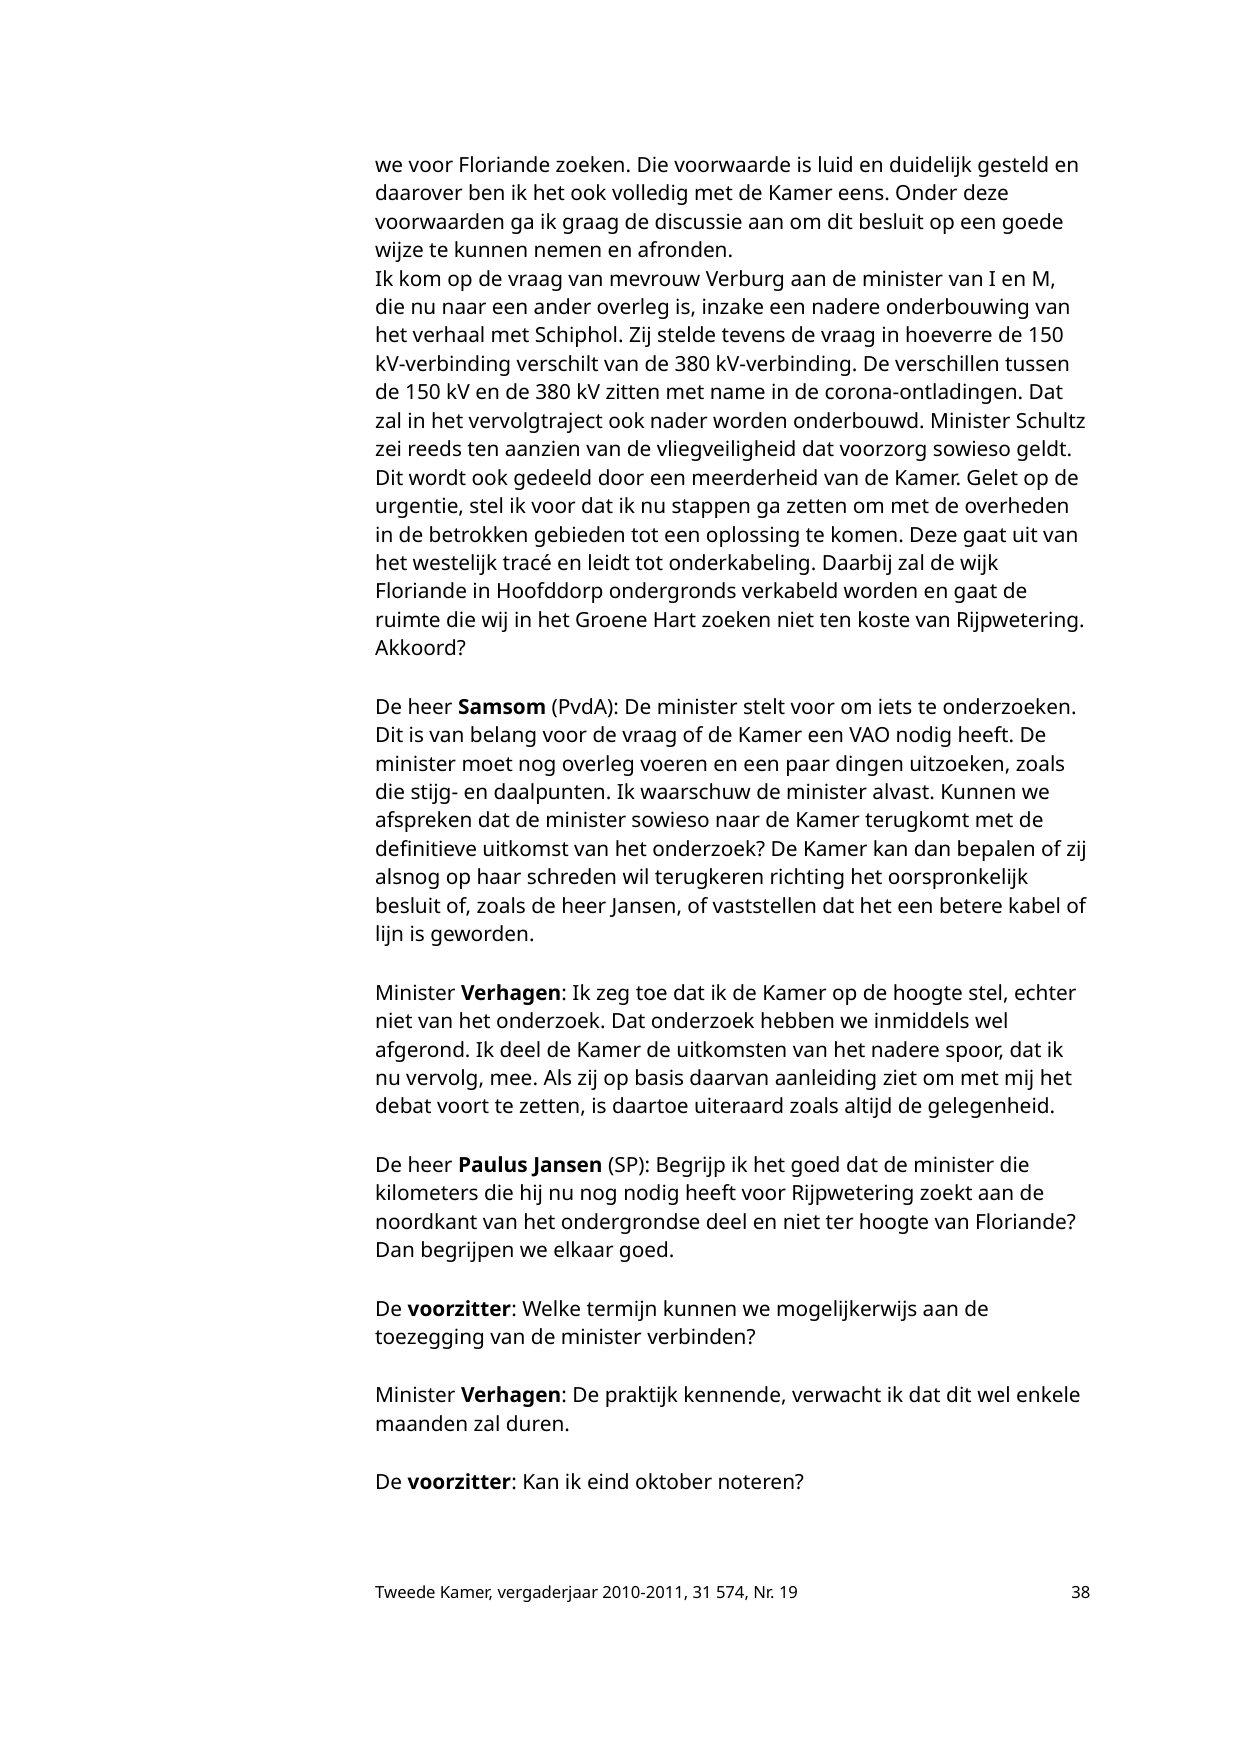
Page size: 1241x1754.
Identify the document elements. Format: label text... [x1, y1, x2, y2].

text De voorzitter: Kan ik eind oktober noteren? [375, 1467, 1090, 1496]
text Ik kom op de vraag van mevrouw Verburg aan de minister van I en M, die nu naar een ander overleg is, inzake een nadere onderbouwing van het verhaal met Schiphol. Zij stelde tevens de vraag in hoeverre de 150 kV-verbinding verschilt van de 380 kV-verbinding. De verschillen tussen de 150 kV en de 380 kV zitten met name in de corona-ontladingen. Dat zal in het vervolgtraject ook nader worden onderbouwd. Minister Schultz zei reeds ten aanzien van de vliegveiligheid dat voorzorg sowieso geldt. Dit wordt ook gedeeld door een meerderheid van de Kamer. Gelet op de urgentie, stel ik voor dat ik nu stappen ga zetten om met de overheden in de betrokken gebieden tot een oplossing te komen. Deze gaat uit van het westelijk tracé en leidt tot onderkabeling. Daarbij zal de wijk Floriande in Hoofddorp ondergronds verkabeld worden en gaat de ruimte die wij in het Groene Hart zoeken niet ten koste van Rijpwetering. Akkoord? [375, 264, 1090, 662]
text De voorzitter: Welke termijn kunnen we mogelijkerwijs aan de toezegging van de minister verbinden? [375, 1294, 1090, 1351]
text De heer Samsom (PvdA): De minister stelt voor om iets te onderzoeken. Dit is van belang voor de vraag of de Kamer een VAO nodig heeft. De minister moet nog overleg voeren en een paar dingen uitzoeken, zoals die stijg- en daalpunten. Ik waarschuw de minister alvast. Kunnen we afspreken dat de minister sowieso naar de Kamer terugkomt met de definitieve uitkomst van het onderzoek? De Kamer kan dan bepalen of zij alsnog op haar schreden wil terugkeren richting het oorspronkelijk besluit of, zoals de heer Jansen, of vaststellen dat het een betere kabel of lijn is geworden. [375, 692, 1090, 948]
text we voor Floriande zoeken. Die voorwaarde is luid en duidelijk gesteld en daarover ben ik het ook volledig met de Kamer eens. Onder deze voorwaarden ga ik graag de discussie aan om dit besluit op een goede wijze te kunnen nemen en afronden. [375, 150, 1090, 264]
text Minister Verhagen: Ik zeg toe dat ik de Kamer op de hoogte stel, echter niet van het onderzoek. Dat onderzoek hebben we inmiddels wel afgerond. Ik deel de Kamer de uitkomsten van het nadere spoor, dat ik nu vervolg, mee. Als zij op basis daarvan aanleiding ziet om met mij het debat voort te zetten, is daartoe uiteraard zoals altijd de gelegenheid. [375, 978, 1090, 1120]
text De heer Paulus Jansen (SP): Begrijp ik het goed dat de minister die kilometers die hij nu nog nodig heeft voor Rijpwetering zoekt aan de noordkant van het ondergrondse deel en niet ter hoogte van Floriande? Dan begrijpen we elkaar goed. [375, 1150, 1090, 1264]
text Minister Verhagen: De praktijk kennende, verwacht ik dat dit wel enkele maanden zal duren. [375, 1381, 1090, 1437]
